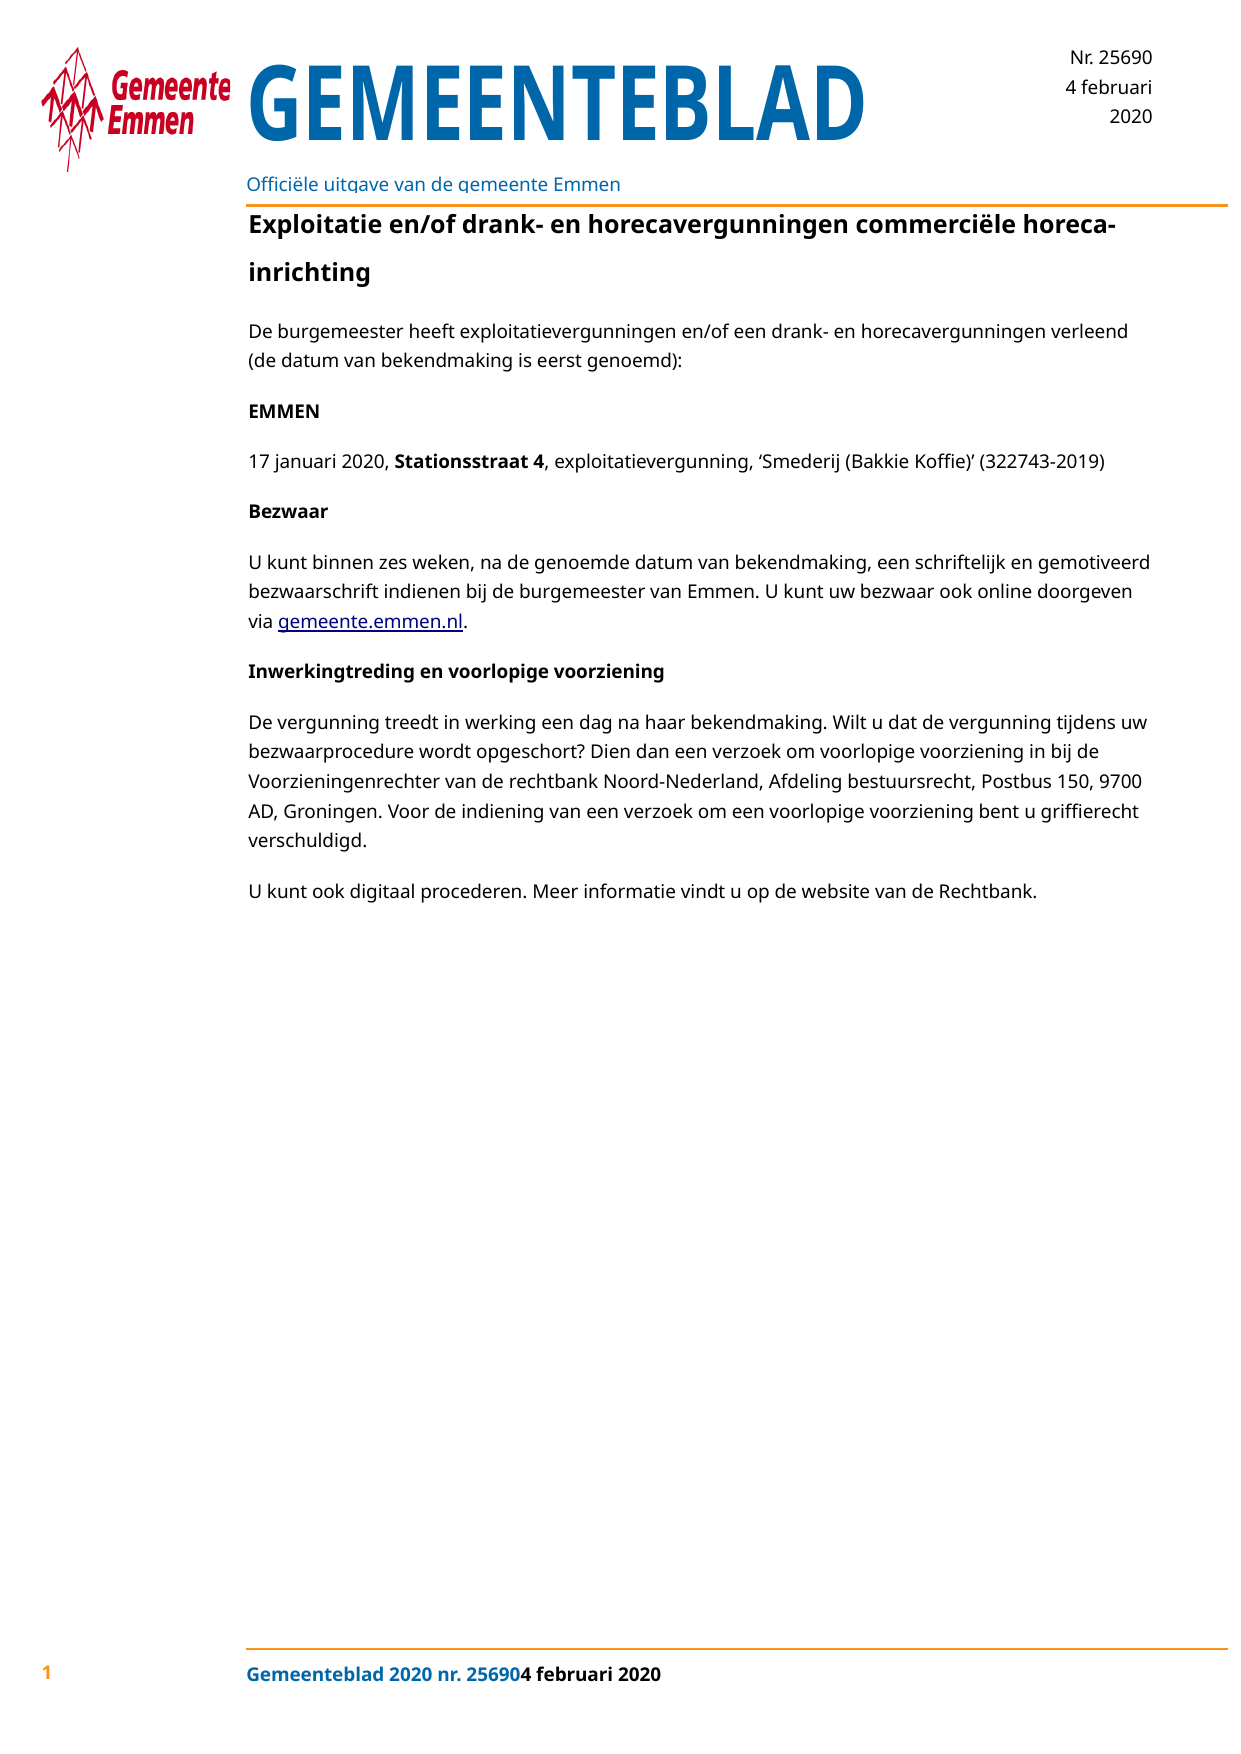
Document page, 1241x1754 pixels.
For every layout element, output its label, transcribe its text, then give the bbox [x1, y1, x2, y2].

picture [41, 47, 231, 172]
text De burgemeester heeft exploitatievergunningen en/of een drank- en horecavergunningen verleend (de datum van bekendmaking is eerst genoemd): [248, 318, 1152, 373]
text Exploitatie en/of drank- en horecavergunningen commerciële horeca-inrichting [248, 207, 1152, 288]
text U kunt ook digitaal procederen. Meer informatie vindt u op de website van de Rechtbank. [248, 878, 1152, 904]
text 17 januari 2020, Stationsstraat 4, exploitatievergunning, ‘Smederij (Bakkie Koffie)’ (322743-2019) [248, 448, 1152, 474]
text EMMEN [248, 398, 1152, 424]
text U kunt binnen zes weken, na de genoemde datum van bekendmaking, een schriftelijk en gemotiveerd bezwaarschrift indienen bij de burgemeester van Emmen. U kunt uw bezwaar ook online doorgeven via gemeente.emmen.nl. [248, 549, 1152, 634]
text Bezwaar [248, 499, 1152, 524]
text De vergunning treedt in werking een dag na haar bekendmaking. Wilt u dat de vergunning tijdens uw bezwaarprocedure wordt opgeschort? Dien dan een verzoek om voorlopige voorziening in bij de Voorzieningenrechter van de rechtbank Noord-Nederland, Afdeling bestuursrecht, Postbus 150, 9700 AD, Groningen. Voor de indiening van een verzoek om een voorlopige voorziening bent u griffierecht verschuldigd. [248, 709, 1152, 853]
text Inwerkingtreding en voorlopige voorziening [248, 659, 1152, 684]
